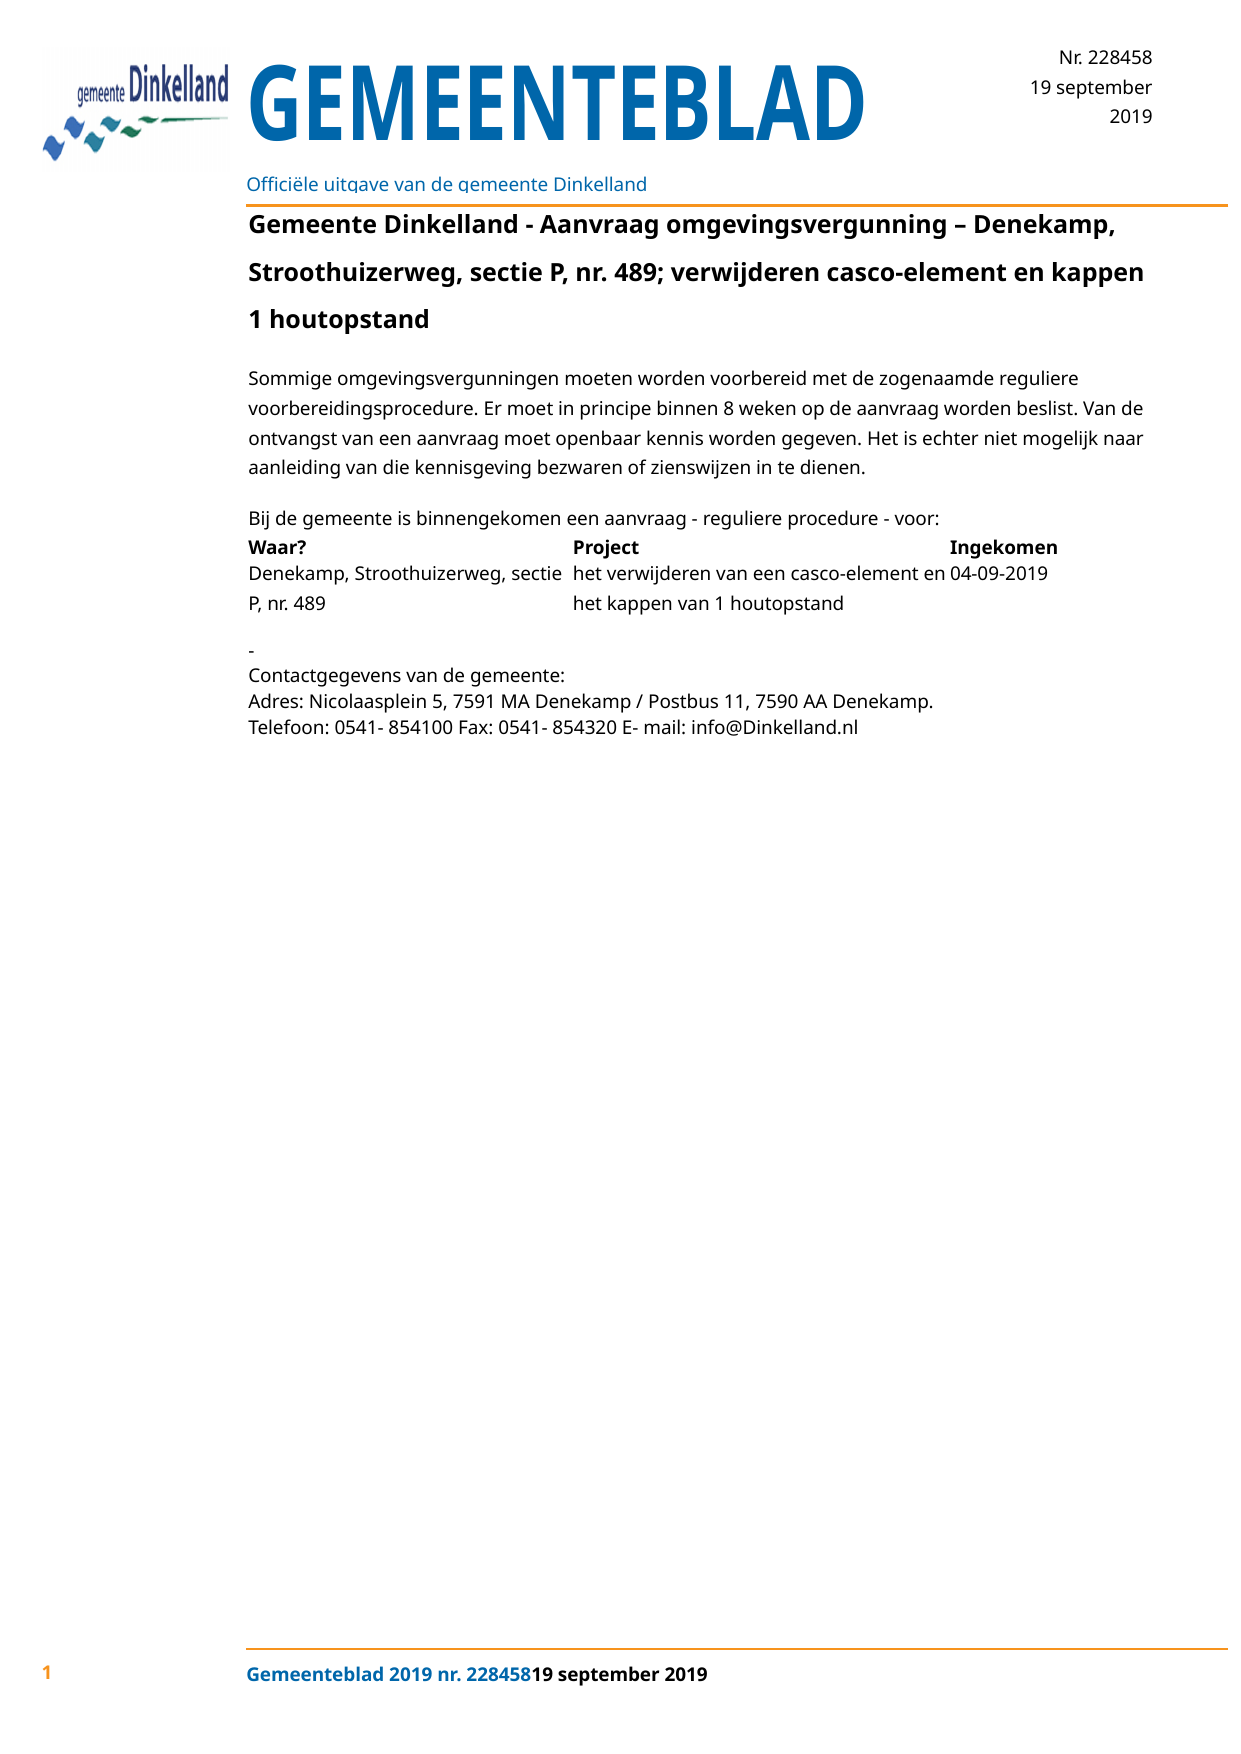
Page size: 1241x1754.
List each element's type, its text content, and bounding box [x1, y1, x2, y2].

table_header Ingekomen [950, 534, 1152, 560]
text Telefoon: 0541- 854100 Fax: 0541- 854320 E- mail: info@Dinkelland.nl [248, 714, 1152, 740]
text Bij de gemeente is binnengekomen een aanvraag - reguliere procedure - voor: [248, 505, 1152, 530]
picture [41, 47, 231, 172]
text Adres: Nicolaasplein 5, 7591 MA Denekamp / Postbus 11, 7590 AA Denekamp. [248, 688, 1152, 714]
table_header Waar? [248, 534, 573, 560]
text Sommige omgevingsvergunningen moeten worden voorbereid met de zogenaamde reguliere voorbereidingsprocedure. Er moet in principe binnen 8 weken op de aanvraag worden beslist. Van de ontvangst van een aanvraag moet openbaar kennis worden gegeven. Het is echter niet mogelijk naar aanleiding van die kennisgeving bezwaren of zienswijzen in te dienen. [248, 366, 1152, 480]
table_header Project [573, 534, 950, 560]
text Gemeente Dinkelland - Aanvraag omgevingsvergunning – Denekamp, Stroothuizerweg, sectie P, nr. 489; verwijderen casco-element en kappen 1 houtopstand [248, 207, 1152, 336]
table_cell Denekamp, Stroothuizerweg, sectie P, nr. 489 [248, 560, 573, 615]
table_cell 04-09-2019 [950, 560, 1152, 615]
text Contactgegevens van de gemeente: [248, 663, 1152, 688]
text - [248, 637, 1152, 663]
table_cell het verwijderen van een casco-element en het kappen van 1 houtopstand [573, 560, 950, 615]
